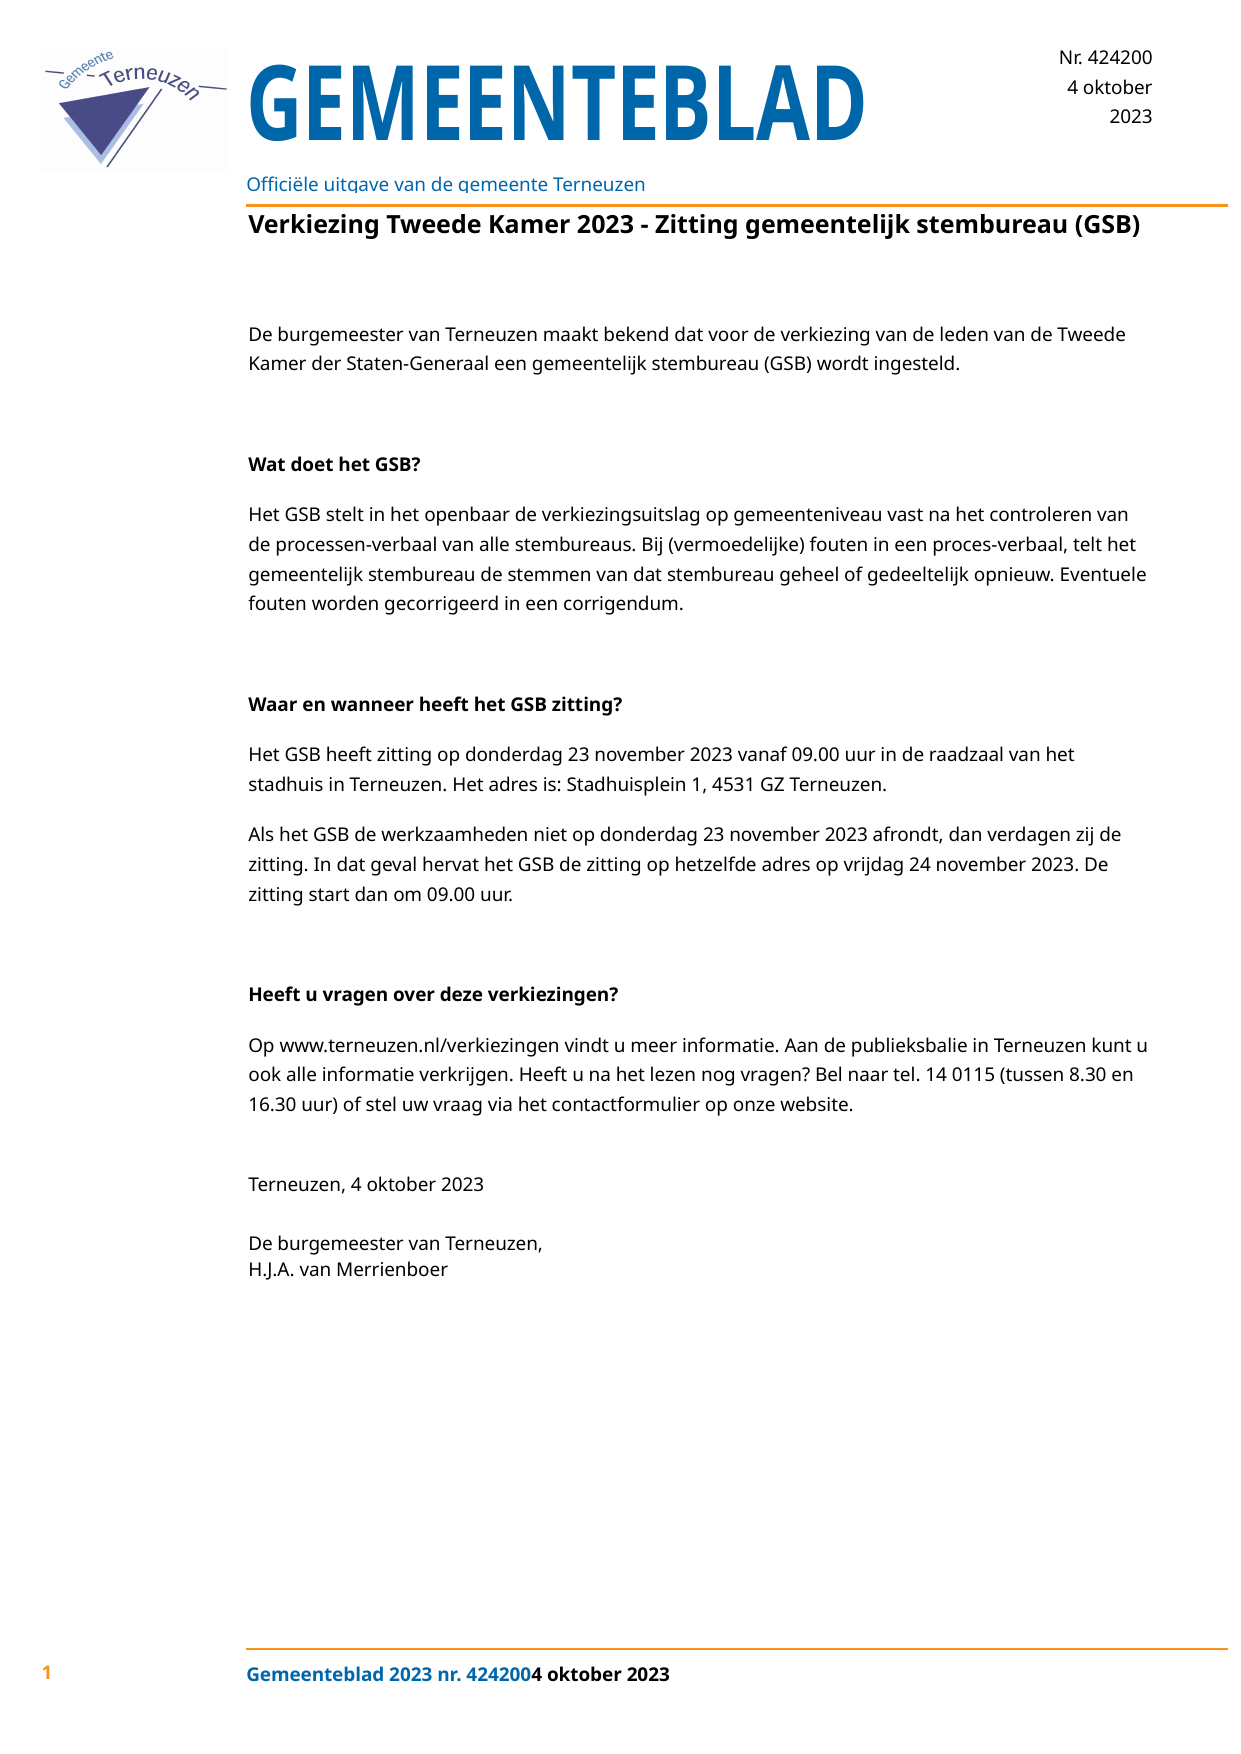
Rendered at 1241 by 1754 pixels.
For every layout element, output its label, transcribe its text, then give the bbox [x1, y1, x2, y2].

text De burgemeester van Terneuzen maakt bekend dat voor de verkiezing van de leden van de Tweede Kamer der Staten-Generaal een gemeentelijk stembureau (GSB) wordt ingesteld. [248, 321, 1152, 376]
table_cell [700, 1308, 1152, 1333]
table_header Terneuzen, 4 oktober 2023 De burgemeester van Terneuzen, [248, 1142, 1152, 1256]
table_cell [248, 1308, 700, 1333]
table_cell [248, 1282, 1152, 1308]
text Wat doet het GSB? [248, 451, 1152, 477]
text Waar en wanneer heeft het GSB zitting? [248, 691, 1152, 717]
text Als het GSB de werkzaamheden niet op donderdag 23 november 2023 afrondt, dan verdagen zij de zitting. In dat geval hervat het GSB de zitting op hetzelfde adres op vrijdag 24 november 2023. De zitting start dan om 09.00 uur. [248, 822, 1152, 906]
text Heeft u vragen over deze verkiezingen? [248, 982, 1152, 1007]
picture [41, 47, 231, 172]
text Het GSB stelt in het openbaar de verkiezingsuitslag op gemeenteniveau vast na het controleren van de processen-verbaal van alle stembureaus. Bij (vermoedelijke) fouten in een proces-verbaal, telt het gemeentelijk stembureau de stemmen van dat stembureau geheel of gedeeltelijk opnieuw. Eventuele fouten worden gecorrigeerd in een corrigendum. [248, 502, 1152, 616]
text Verkiezing Tweede Kamer 2023 - Zitting gemeentelijk stembureau (GSB) [248, 207, 1152, 241]
table_cell [700, 1256, 1152, 1282]
text Op www.terneuzen.nl/verkiezingen vindt u meer informatie. Aan de publieksbalie in Terneuzen kunt u ook alle informatie verkrijgen. Heeft u na het lezen nog vragen? Bel naar tel. 14 0115 (tussen 8.30 en 16.30 uur) of stel uw vraag via het contactformulier op onze website. [248, 1032, 1152, 1117]
table_cell H.J.A. van Merrienboer [248, 1256, 700, 1282]
text Het GSB heeft zitting op donderdag 23 november 2023 vanaf 09.00 uur in de raadzaal van het stadhuis in Terneuzen. Het adres is: Stadhuisplein 1, 4531 GZ Terneuzen. [248, 742, 1152, 797]
